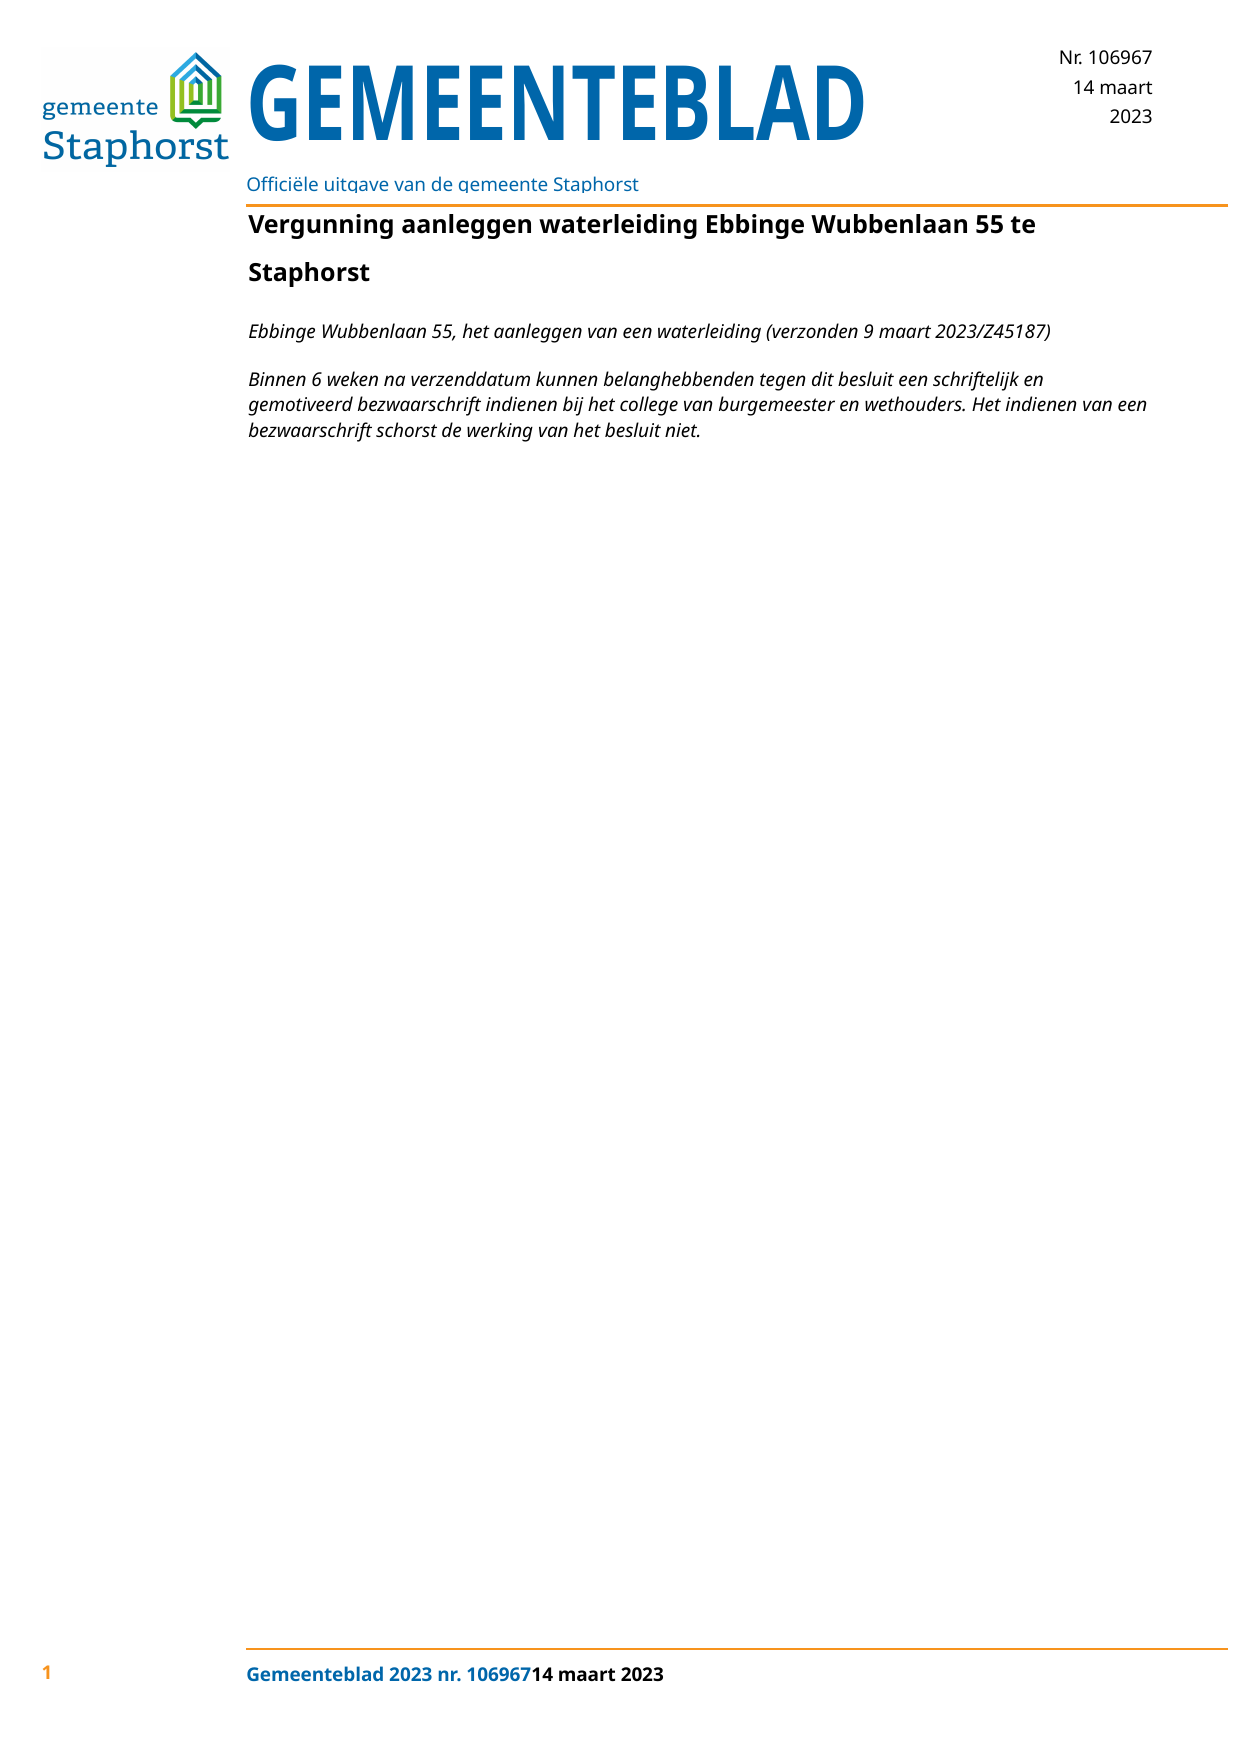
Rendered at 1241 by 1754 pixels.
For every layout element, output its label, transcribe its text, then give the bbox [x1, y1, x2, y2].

text Ebbinge Wubbenlaan 55, het aanleggen van een waterleiding (verzonden 9 maart 2023/Z45187) [248, 318, 1152, 344]
text Binnen 6 weken na verzenddatum kunnen belanghebbenden tegen dit besluit een schriftelijk en gemotiveerd bezwaarschrift indienen bij het college van burgemeester en wethouders. Het indienen van een bezwaarschrift schorst de werking van het besluit niet. [248, 366, 1152, 443]
text Vergunning aanleggen waterleiding Ebbinge Wubbenlaan 55 te Staphorst [248, 207, 1152, 288]
picture [41, 47, 231, 172]
